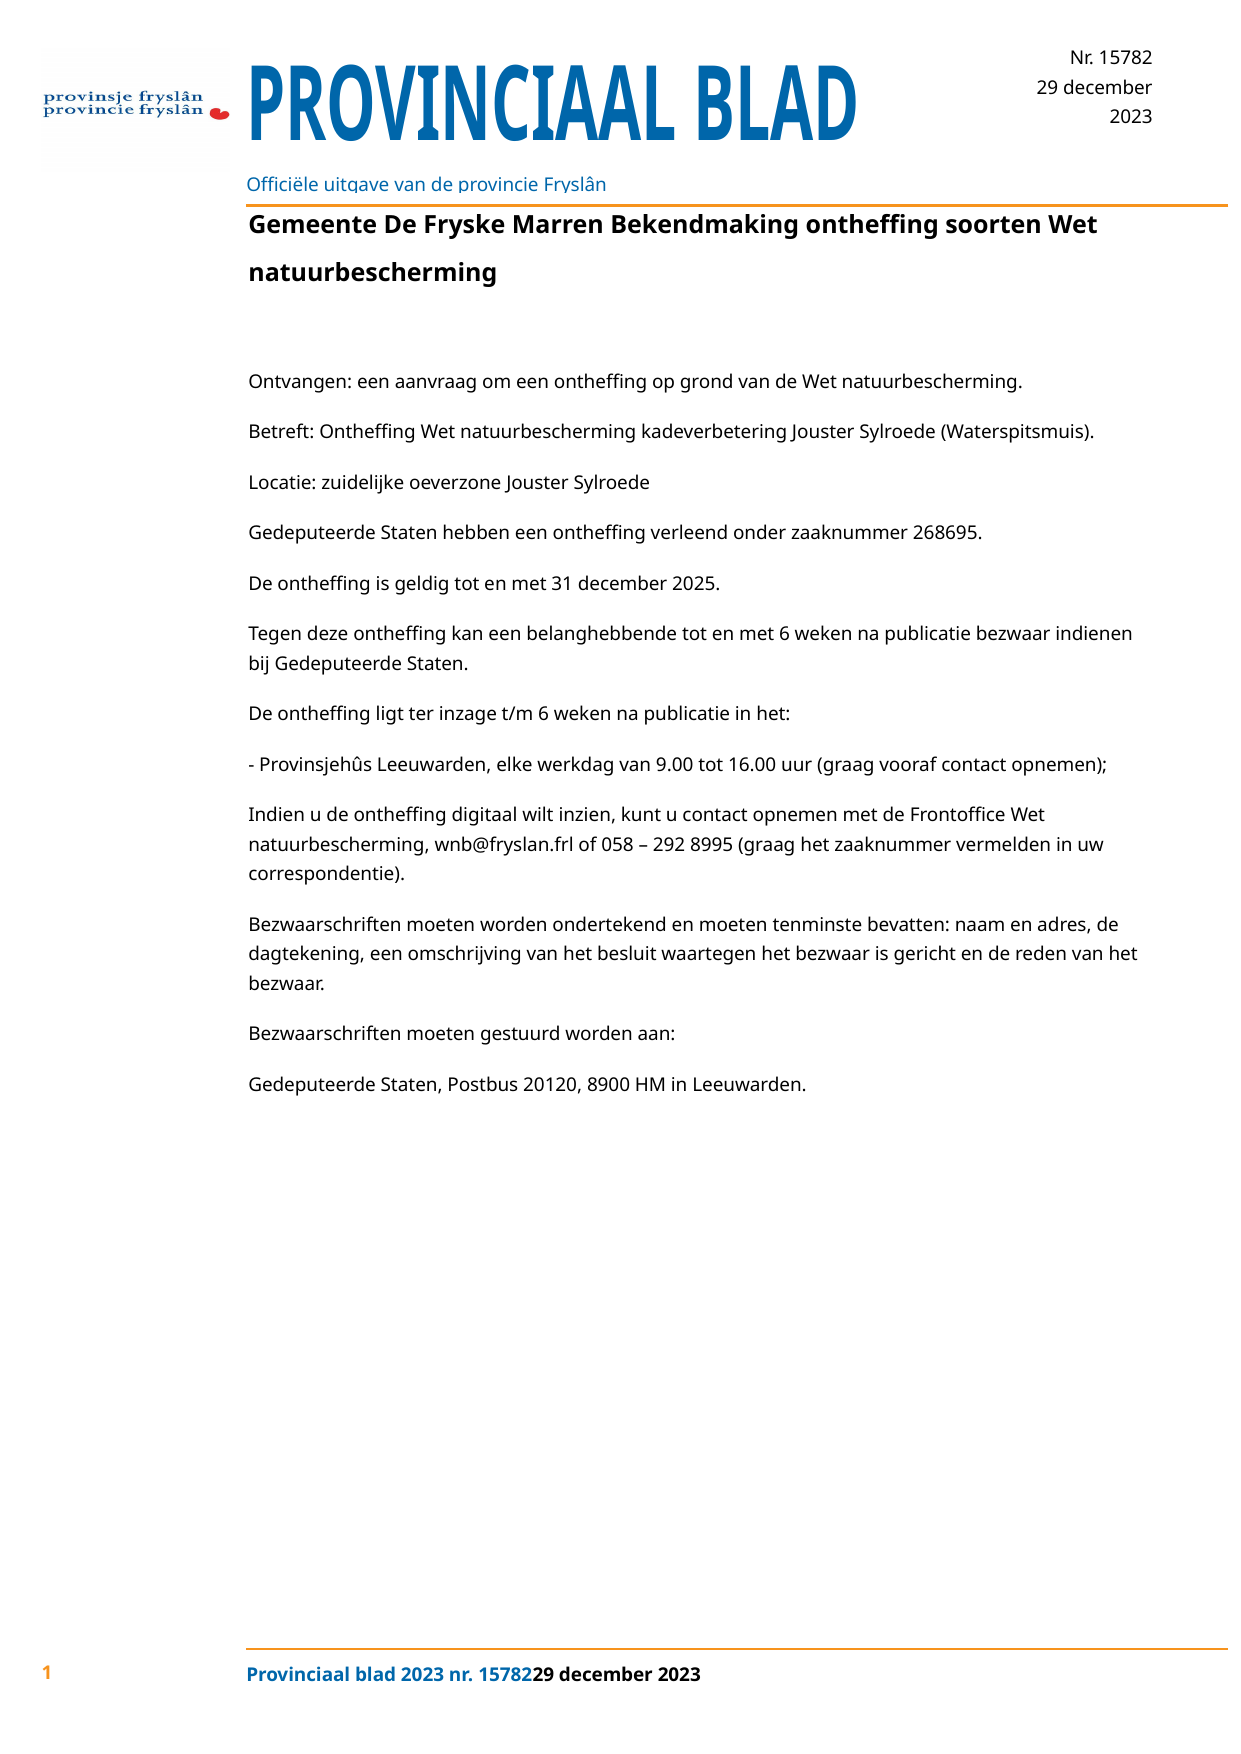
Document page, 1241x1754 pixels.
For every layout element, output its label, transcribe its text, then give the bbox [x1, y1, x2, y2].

text Tegen deze ontheffing kan een belanghebbende tot en met 6 weken na publicatie bezwaar indienen bij Gedeputeerde Staten. [248, 620, 1152, 676]
text Ontvangen: een aanvraag om een ontheffing op grond van de Wet natuurbescherming. [248, 368, 1152, 394]
text - Provinsjehûs Leeuwarden, elke werkdag van 9.00 tot 16.00 uur (graag vooraf contact opnemen); [248, 751, 1152, 777]
text Locatie: zuidelijke oeverzone Jouster Sylroede [248, 469, 1152, 495]
text Indien u de ontheffing digitaal wilt inzien, kunt u contact opnemen met de Frontoffice Wet natuurbescherming, wnb@fryslan.frl of 058 – 292 8995 (graag het zaaknummer vermelden in uw correspondentie). [248, 801, 1152, 886]
text Bezwaarschriften moeten worden ondertekend en moeten tenminste bevatten: naam en adres, de dagtekening, een omschrijving van het besluit waartegen het bezwaar is gericht en de reden van het bezwaar. [248, 911, 1152, 996]
text De ontheffing ligt ter inzage t/m 6 weken na publicatie in het: [248, 700, 1152, 726]
text De ontheffing is geldig tot en met 31 december 2025. [248, 570, 1152, 596]
text Betreft: Ontheffing Wet natuurbescherming kadeverbetering Jouster Sylroede (Waterspitsmuis). [248, 419, 1152, 444]
text Gemeente De Fryske Marren Bekendmaking ontheffing soorten Wet natuurbescherming [248, 207, 1152, 288]
text Gedeputeerde Staten hebben een ontheffing verleend onder zaaknummer 268695. [248, 519, 1152, 545]
text Gedeputeerde Staten, Postbus 20120, 8900 HM in Leeuwarden. [248, 1071, 1152, 1097]
picture [41, 47, 231, 172]
text Bezwaarschriften moeten gestuurd worden aan: [248, 1020, 1152, 1046]
